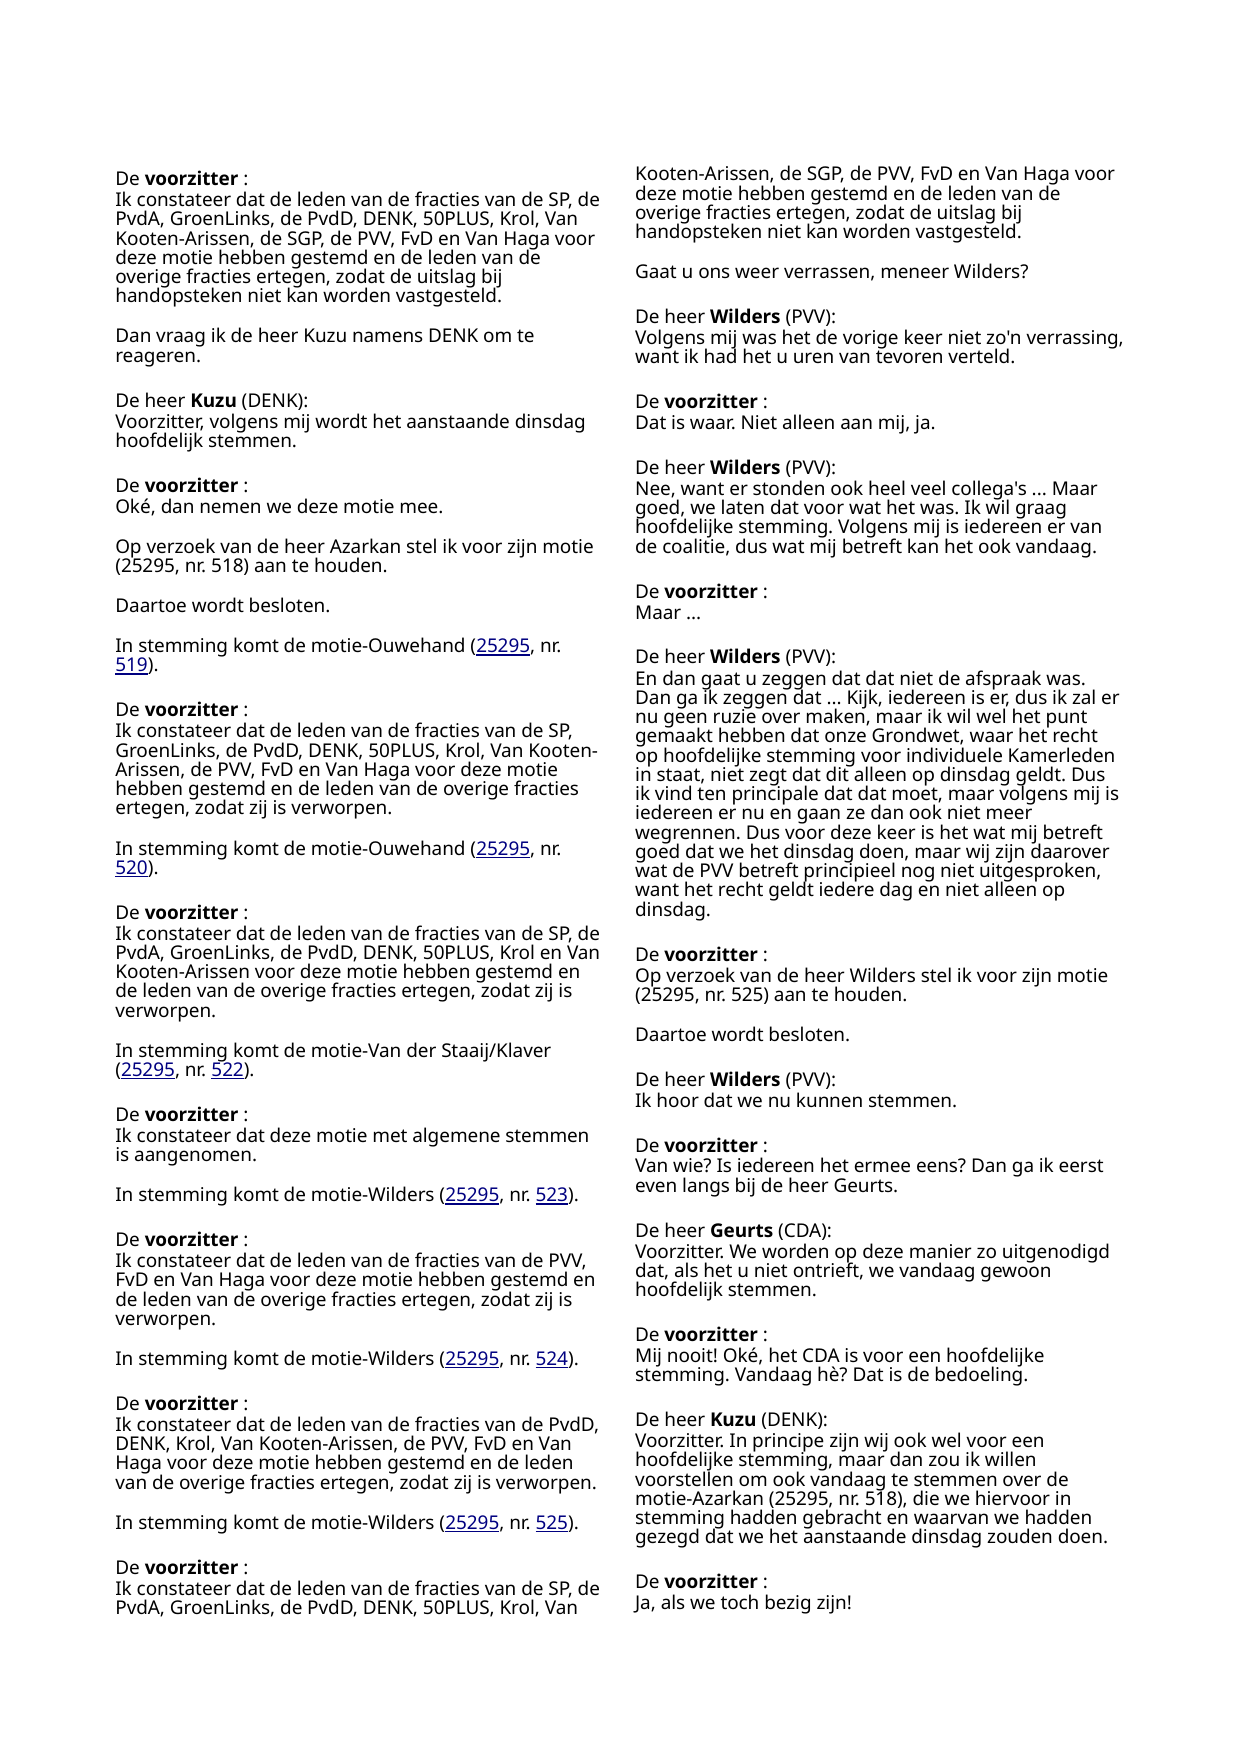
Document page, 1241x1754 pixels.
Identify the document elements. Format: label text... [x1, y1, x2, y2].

text Dat is waar. Niet alleen aan mij, ja. [635, 414, 1125, 433]
text De voorzitter : [115, 1226, 605, 1252]
text De heer Wilders (PVV): [635, 644, 1125, 669]
text Voorzitter. We worden op deze manier zo uitgenodigd dat, als het u niet ontrieft, we vandaag gewoon hoofdelijk stemmen. [635, 1243, 1125, 1300]
text En dan gaat u zeggen dat dat niet de afspraak was. Dan ga ik zeggen dat ... Kijk, iedereen is er, dus ik zal er nu geen ruzie over maken, maar ik wil wel het punt gemaakt hebben dat onze Grondwet, waar het recht op hoofdelijke stemming voor individuele Kamerleden in staat, niet zegt dat dit alleen op dinsdag geldt. Dus ik vind ten principale dat dat moet, maar volgens mij is iedereen er nu en gaan ze dan ook niet meer wegrennen. Dus voor deze keer is het wat mij betreft goed dat we het dinsdag doen, maar wij zijn daarover wat de PVV betreft principieel nog niet uitgesproken, want het recht geldt iedere dag en niet alleen op dinsdag. [635, 669, 1125, 920]
text Ik constateer dat de leden van de fracties van de SP, de PvdA, GroenLinks, de PvdD, DENK, 50PLUS, Krol en Van Kooten-Arissen voor deze motie hebben gestemd en de leden van de overige fracties ertegen, zodat zij is verworpen. [115, 924, 605, 1021]
text Kooten-Arissen, de SGP, de PVV, FvD en Van Haga voor deze motie hebben gestemd en de leden van de overige fracties ertegen, zodat de uitslag bij handopsteken niet kan worden vastgesteld. [635, 165, 1125, 242]
text In stemming komt de motie-Ouwehand (25295, nr. 519). [115, 637, 605, 676]
text In stemming komt de motie-Van der Staaij/Klaver (25295, nr. 522). [115, 1042, 605, 1080]
text Ik constateer dat de leden van de fracties van de PVV, FvD en Van Haga voor deze motie hebben gestemd en de leden van de overige fracties ertegen, zodat zij is verworpen. [115, 1252, 605, 1329]
text Van wie? Is iedereen het ermee eens? Dan ga ik eerst even langs bij de heer Geurts. [635, 1157, 1125, 1196]
text De voorzitter : [115, 165, 605, 191]
text Ik constateer dat deze motie met algemene stemmen is aangenomen. [115, 1127, 605, 1165]
text Daartoe wordt besloten. [115, 597, 605, 616]
text In stemming komt de motie-Wilders (25295, nr. 524). [115, 1350, 605, 1369]
text Volgens mij was het de vorige keer niet zo'n verrassing, want ik had het u uren van tevoren verteld. [635, 329, 1125, 368]
text Ja, als we toch bezig zijn! [635, 1594, 1125, 1613]
text De voorzitter : [635, 941, 1125, 967]
text Op verzoek van de heer Azarkan stel ik voor zijn motie (25295, nr. 518) aan te houden. [115, 538, 605, 576]
text Nee, want er stonden ook heel veel collega's ... Maar goed, we laten dat voor wat het was. Ik wil graag hoofdelijke stemming. Volgens mij is iedereen er van de coalitie, dus wat mij betreft kan het ook vandaag. [635, 480, 1125, 557]
text In stemming komt de motie-Wilders (25295, nr. 523). [115, 1186, 605, 1206]
text De voorzitter : [115, 1390, 605, 1416]
text Mij nooit! Oké, het CDA is voor een hoofdelijke stemming. Vandaag hè? Dat is de bedoeling. [635, 1347, 1125, 1386]
text Voorzitter. In principe zijn wij ook wel voor een hoofdelijke stemming, maar dan zou ik willen voorstellen om ook vandaag te stemmen over de motie-Azarkan (25295, nr. 518), die we hiervoor in stemming hadden gebracht en waarvan we hadden gezegd dat we het aanstaande dinsdag zouden doen. [635, 1432, 1125, 1548]
text De voorzitter : [115, 1101, 605, 1127]
text De heer Wilders (PVV): [635, 1066, 1125, 1092]
text Voorzitter, volgens mij wordt het aanstaande dinsdag hoofdelijk stemmen. [115, 413, 605, 451]
text De voorzitter : [115, 697, 605, 722]
text De voorzitter : [115, 1554, 605, 1579]
text Ik constateer dat de leden van de fracties van de SP, de PvdA, GroenLinks, de PvdD, DENK, 50PLUS, Krol, Van [115, 1579, 605, 1618]
text Maar ... [635, 604, 1125, 623]
text De voorzitter : [115, 472, 605, 498]
text Ik constateer dat de leden van de fracties van de SP, GroenLinks, de PvdD, DENK, 50PLUS, Krol, Van Kooten-Arissen, de PVV, FvD en Van Haga voor deze motie hebben gestemd en de leden van de overige fracties ertegen, zodat zij is verworpen. [115, 722, 605, 819]
text In stemming komt de motie-Wilders (25295, nr. 525). [115, 1514, 605, 1533]
text Ik constateer dat de leden van de fracties van de PvdD, DENK, Krol, Van Kooten-Arissen, de PVV, FvD en Van Haga voor deze motie hebben gestemd en de leden van de overige fracties ertegen, zodat zij is verworpen. [115, 1416, 605, 1493]
text De heer Wilders (PVV): [635, 303, 1125, 329]
text De heer Wilders (PVV): [635, 454, 1125, 480]
text De heer Kuzu (DENK): [635, 1406, 1125, 1432]
text De voorzitter : [635, 1568, 1125, 1594]
text De voorzitter : [635, 1132, 1125, 1157]
text Daartoe wordt besloten. [635, 1026, 1125, 1045]
text Ik hoor dat we nu kunnen stemmen. [635, 1092, 1125, 1111]
text Op verzoek van de heer Wilders stel ik voor zijn motie (25295, nr. 525) aan te houden. [635, 967, 1125, 1005]
text De heer Kuzu (DENK): [115, 387, 605, 413]
text De voorzitter : [635, 388, 1125, 414]
text Dan vraag ik de heer Kuzu namens DENK om te reageren. [115, 327, 605, 366]
text In stemming komt de motie-Ouwehand (25295, nr. 520). [115, 839, 605, 878]
text De voorzitter : [115, 899, 605, 924]
text De voorzitter : [635, 578, 1125, 604]
text Ik constateer dat de leden van de fracties van de SP, de PvdA, GroenLinks, de PvdD, DENK, 50PLUS, Krol, Van Kooten-Arissen, de SGP, de PVV, FvD en Van Haga voor deze motie hebben gestemd en de leden van de overige fracties ertegen, zodat de uitslag bij handopsteken niet kan worden vastgesteld. [115, 191, 605, 307]
text De heer Geurts (CDA): [635, 1217, 1125, 1243]
text De voorzitter : [635, 1321, 1125, 1347]
text Oké, dan nemen we deze motie mee. [115, 498, 605, 517]
text Gaat u ons weer verrassen, meneer Wilders? [635, 263, 1125, 282]
